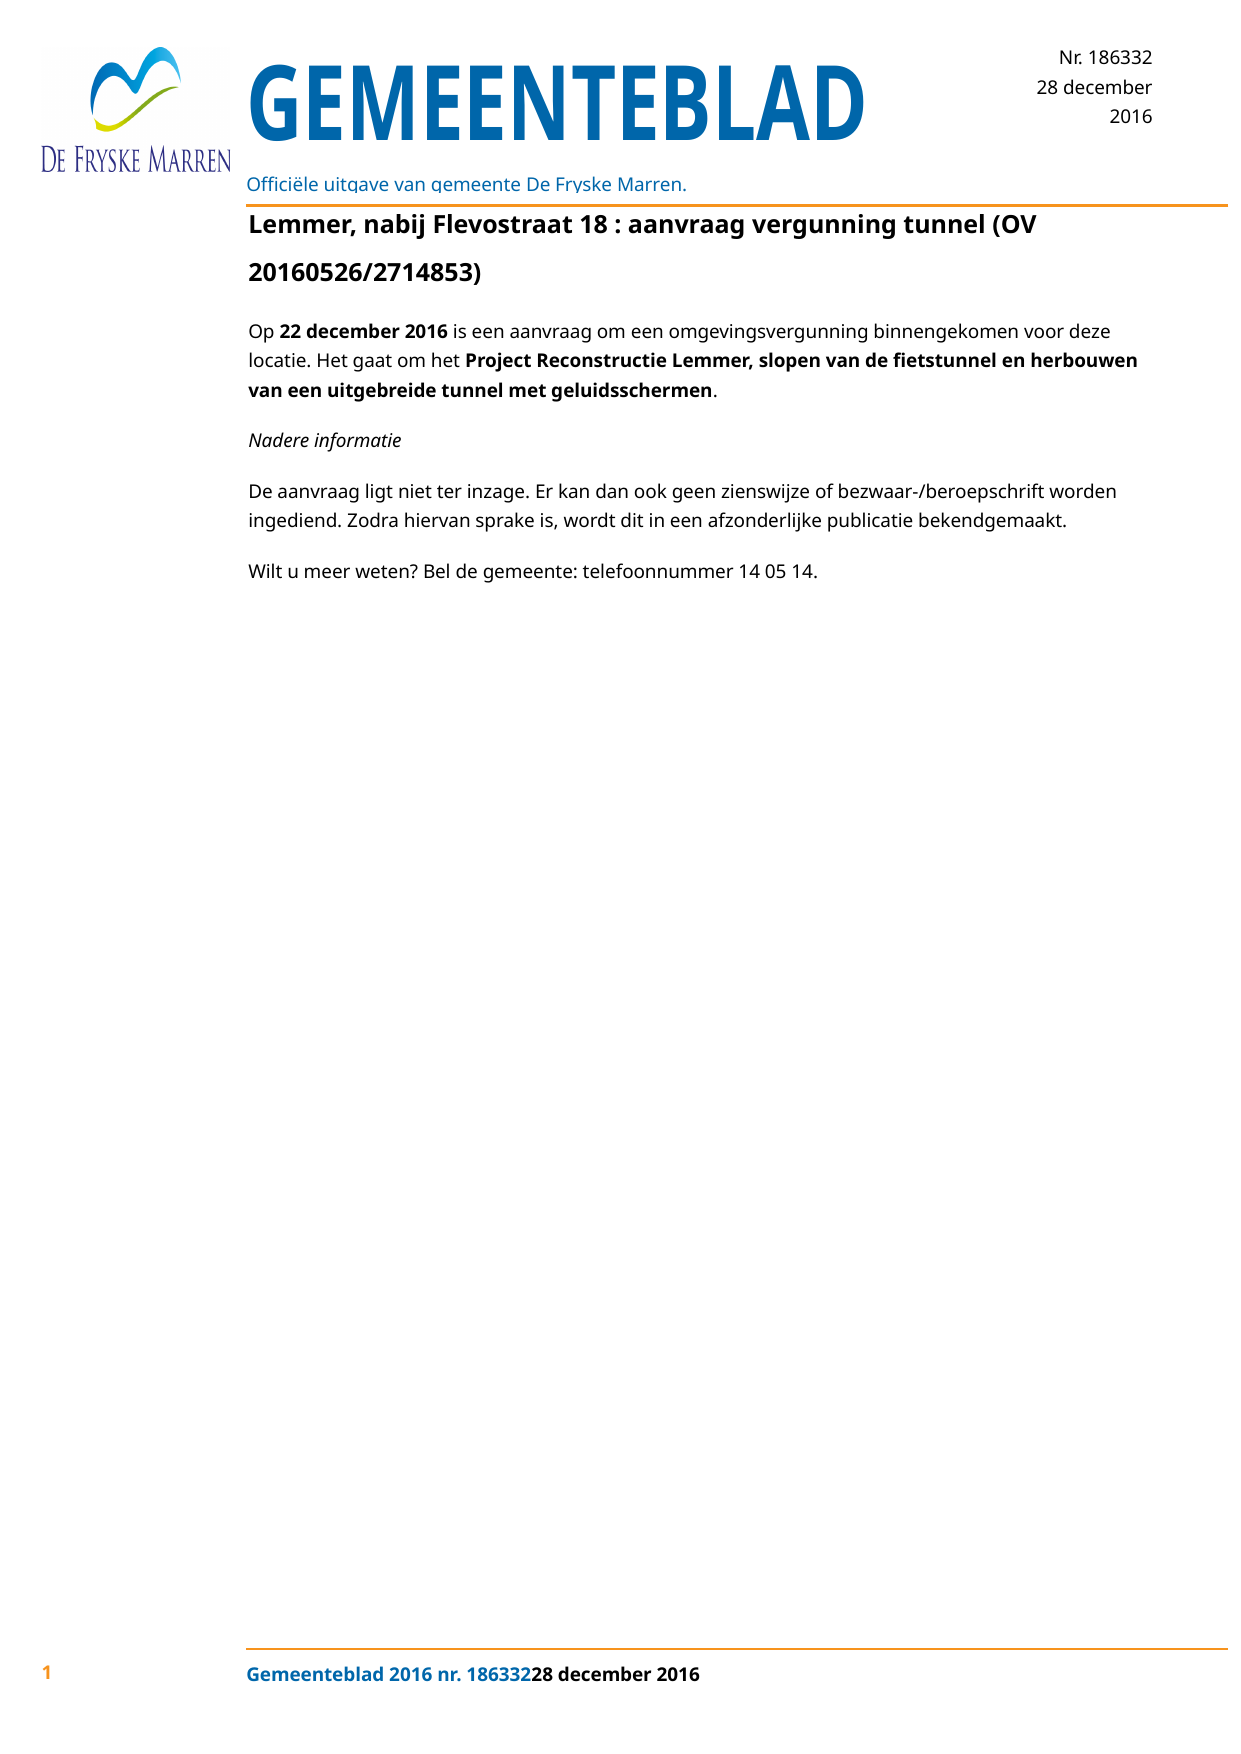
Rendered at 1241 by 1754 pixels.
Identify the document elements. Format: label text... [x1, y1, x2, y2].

text Lemmer, nabij Flevostraat 18 : aanvraag vergunning tunnel (OV 20160526/2714853) [248, 207, 1152, 288]
picture [41, 47, 231, 172]
text Wilt u meer weten? Bel de gemeente: telefoonnummer 14 05 14. [248, 558, 1152, 584]
text Nadere informatie [248, 427, 1152, 453]
text De aanvraag ligt niet ter inzage. Er kan dan ook geen zienswijze of bezwaar-/beroepschrift worden ingediend. Zodra hiervan sprake is, wordt dit in een afzonderlijke publicatie bekendgemaakt. [248, 478, 1152, 533]
text Op 22 december 2016 is een aanvraag om een omgevingsvergunning binnengekomen voor deze locatie. Het gaat om het Project Reconstructie Lemmer, slopen van de fietstunnel en herbouwen van een uitgebreide tunnel met geluidsschermen. [248, 318, 1152, 403]
